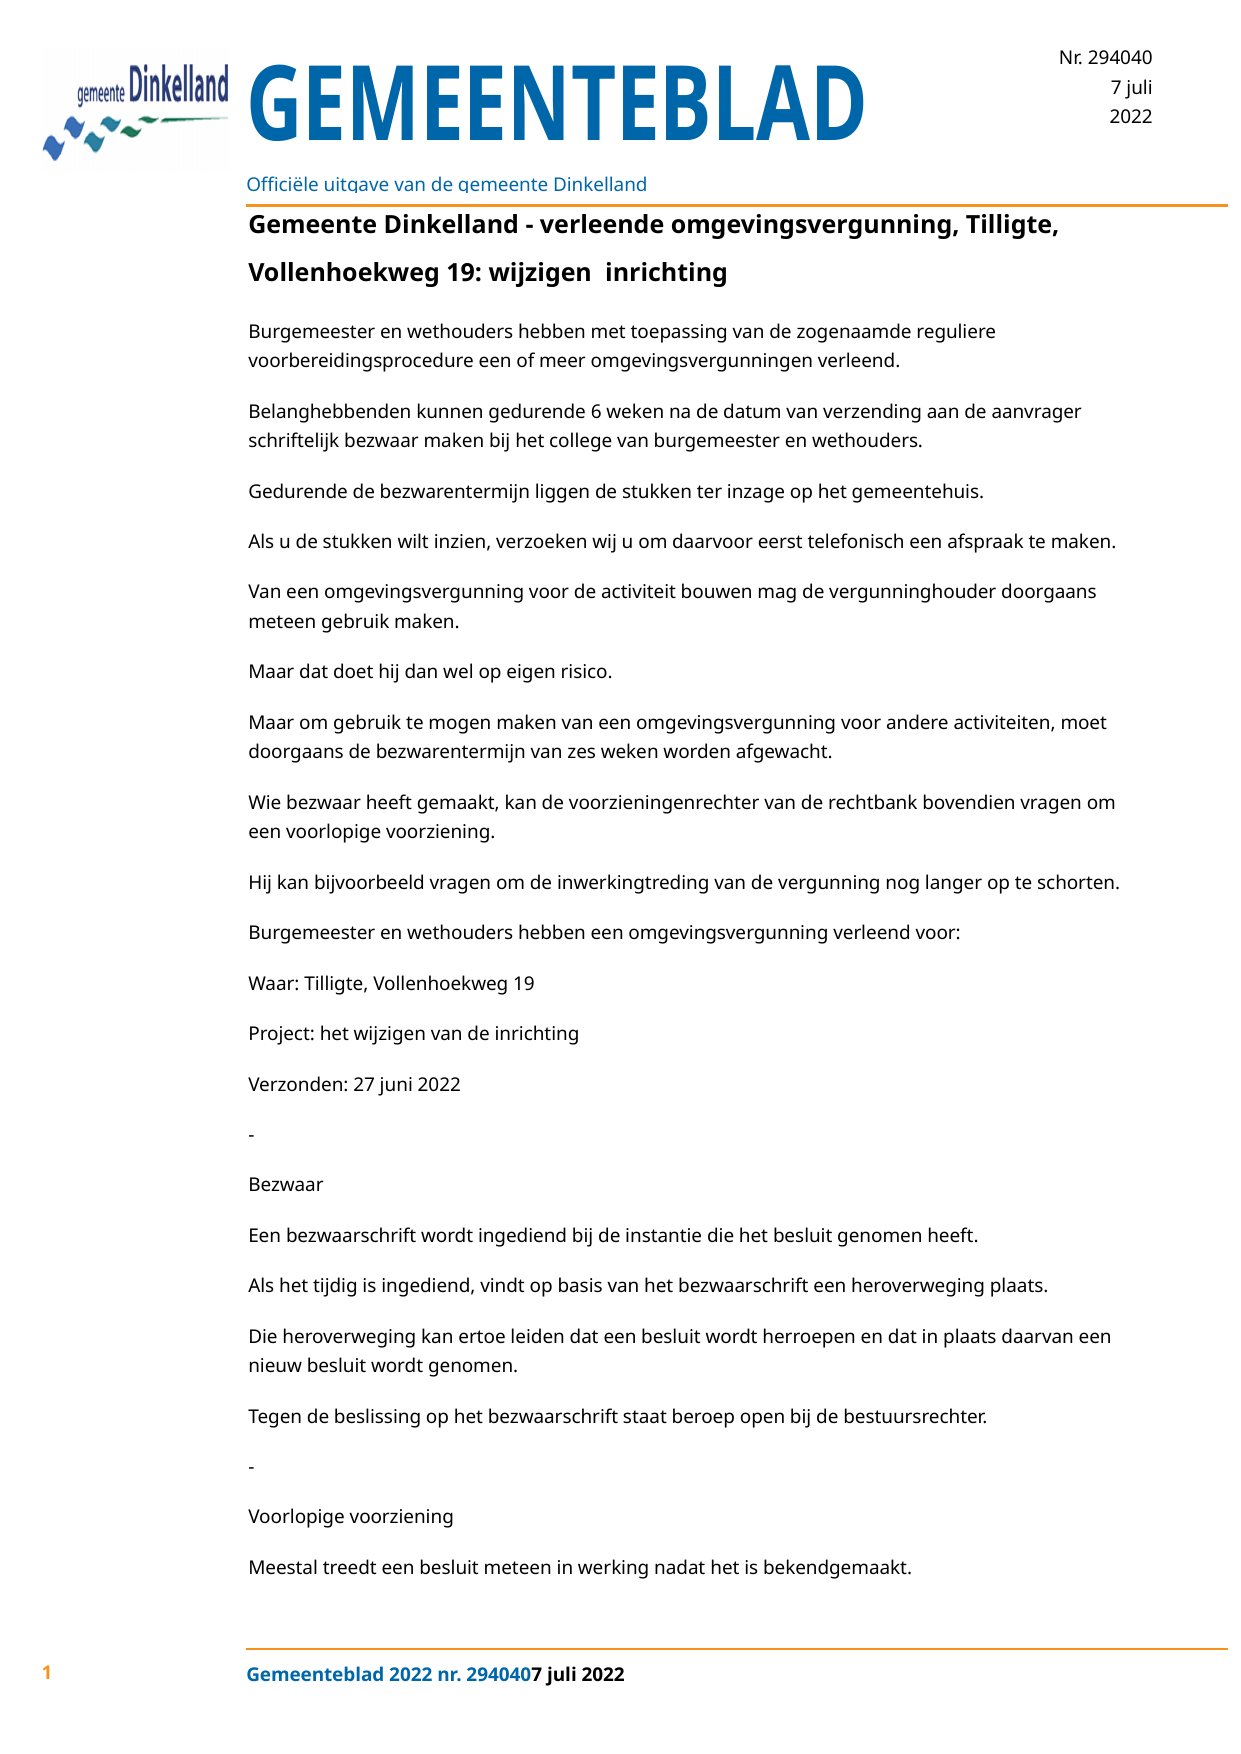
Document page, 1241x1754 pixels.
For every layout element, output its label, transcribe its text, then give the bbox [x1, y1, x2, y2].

text Voorlopige voorziening [248, 1504, 1152, 1529]
text Gedurende de bezwarentermijn liggen de stukken ter inzage op het gemeentehuis. [248, 478, 1152, 504]
text Maar dat doet hij dan wel op eigen risico. [248, 659, 1152, 684]
text Een bezwaarschrift wordt ingediend bij de instantie die het besluit genomen heeft. [248, 1222, 1152, 1248]
text Waar: Tilligte, Vollenhoekweg 19 [248, 970, 1152, 996]
text Maar om gebruik te mogen maken van een omgevingsvergunning voor andere activiteiten, moet doorgaans de bezwarentermijn van zes weken worden afgewacht. [248, 709, 1152, 764]
text Belanghebbenden kunnen gedurende 6 weken na de datum van verzending aan de aanvrager schriftelijk bezwaar maken bij het college van burgemeester en wethouders. [248, 398, 1152, 453]
text Als het tijdig is ingediend, vindt op basis van het bezwaarschrift een heroverweging plaats. [248, 1272, 1152, 1298]
text - [248, 1121, 1152, 1147]
text Als u de stukken wilt inzien, verzoeken wij u om daarvoor eerst telefonisch een afspraak te maken. [248, 528, 1152, 554]
text Burgemeester en wethouders hebben een omgevingsvergunning verleend voor: [248, 919, 1152, 945]
text - [248, 1453, 1152, 1479]
text Die heroverweging kan ertoe leiden dat een besluit wordt herroepen en dat in plaats daarvan een nieuw besluit wordt genomen. [248, 1323, 1152, 1378]
text Project: het wijzigen van de inrichting [248, 1020, 1152, 1046]
text Gemeente Dinkelland - verleende omgevingsvergunning, Tilligte, Vollenhoekweg 19: wijzigen inrichting [248, 207, 1152, 288]
text Van een omgevingsvergunning voor de activiteit bouwen mag de vergunninghouder doorgaans meteen gebruik maken. [248, 579, 1152, 634]
text Meestal treedt een besluit meteen in werking nadat het is bekendgemaakt. [248, 1554, 1152, 1580]
text Tegen de beslissing op het bezwaarschrift staat beroep open bij de bestuursrechter. [248, 1403, 1152, 1429]
picture [41, 47, 231, 172]
text Bezwaar [248, 1172, 1152, 1197]
text Burgemeester en wethouders hebben met toepassing van de zogenaamde reguliere voorbereidingsprocedure een of meer omgevingsvergunningen verleend. [248, 318, 1152, 373]
text Wie bezwaar heeft gemaakt, kan de voorzieningenrechter van de rechtbank bovendien vragen om een voorlopige voorziening. [248, 789, 1152, 844]
text Verzonden: 27 juni 2022 [248, 1071, 1152, 1097]
text Hij kan bijvoorbeeld vragen om de inwerkingtreding van de vergunning nog langer op te schorten. [248, 869, 1152, 895]
